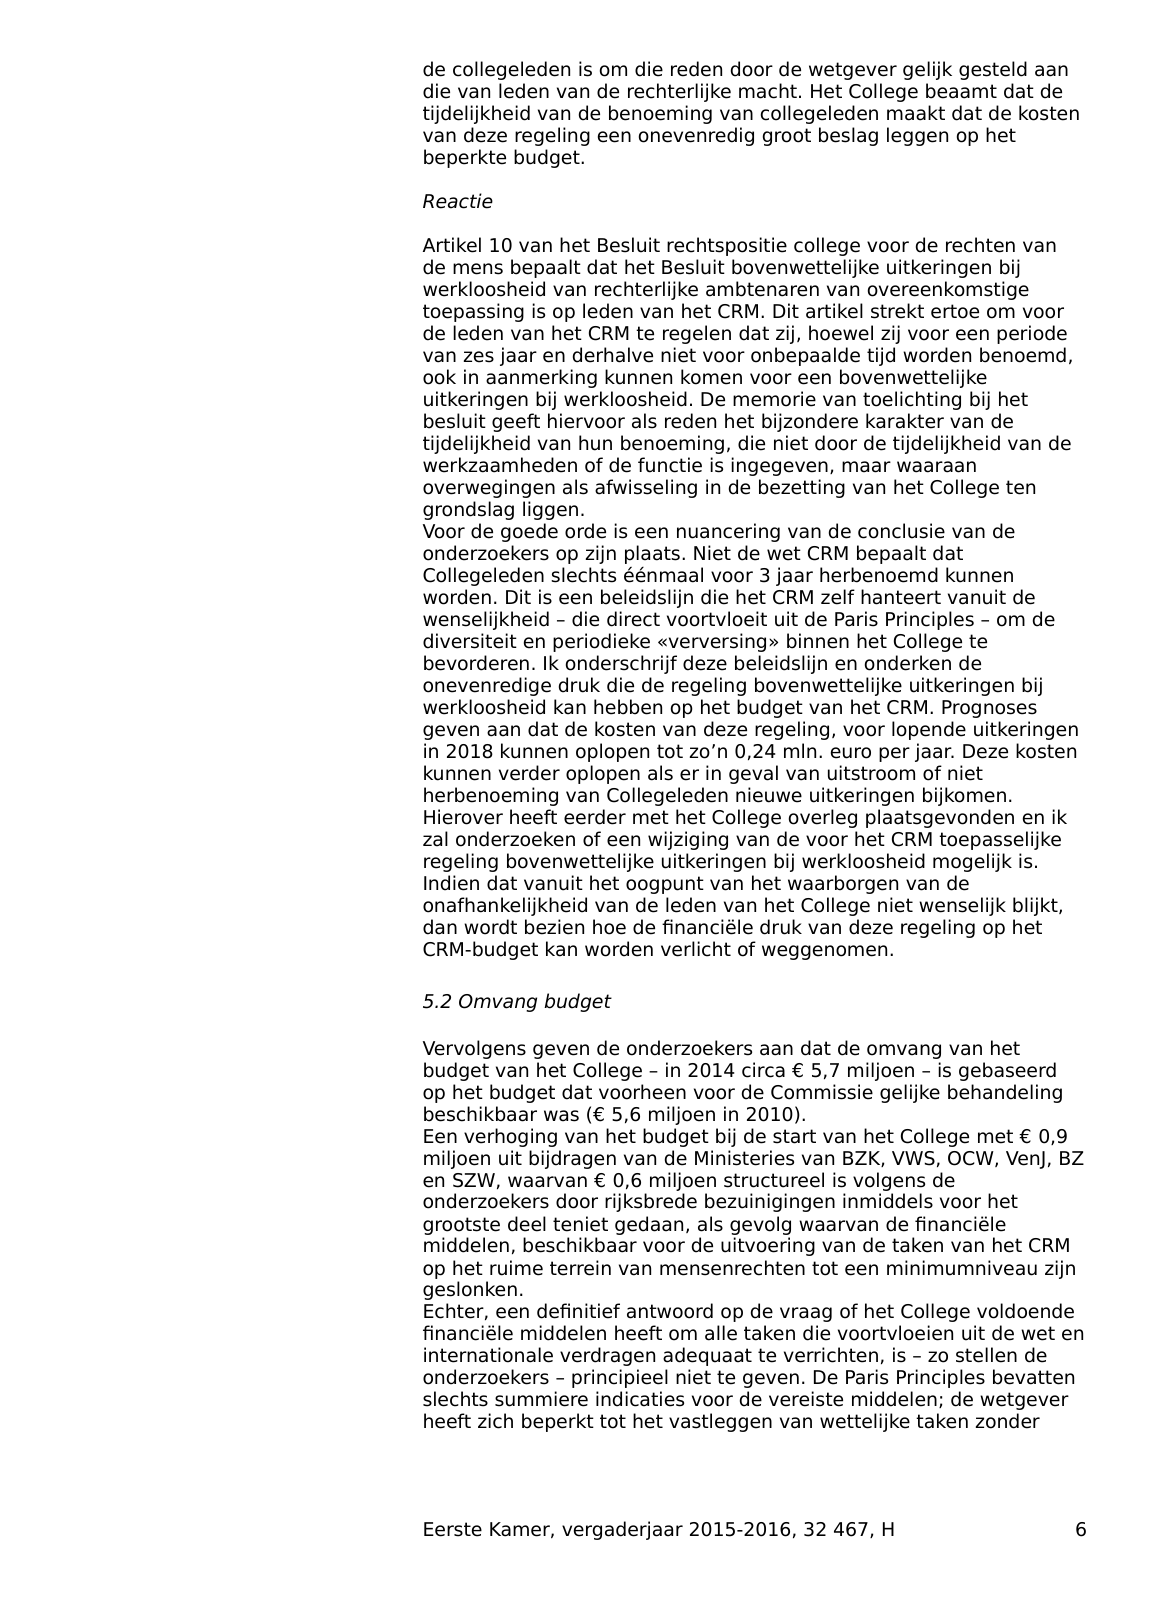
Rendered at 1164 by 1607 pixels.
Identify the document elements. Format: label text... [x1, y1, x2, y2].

text Vervolgens geven de onderzoekers aan dat de omvang van het budget van het College – in 2014 circa € 5,7 miljoen – is gebaseerd op het budget dat voorheen voor de Commissie gelijke behandeling beschikbaar was (€ 5,6 miljoen in 2010). [422, 1038, 1087, 1126]
text Artikel 10 van het Besluit rechtspositie college voor de rechten van de mens bepaalt dat het Besluit bovenwettelijke uitkeringen bij werkloosheid van rechterlijke ambtenaren van overeenkomstige toepassing is op leden van het CRM. Dit artikel strekt ertoe om voor de leden van het CRM te regelen dat zij, hoewel zij voor een periode van zes jaar en derhalve niet voor onbepaalde tijd worden benoemd, ook in aanmerking kunnen komen voor een bovenwettelijke uitkeringen bij werkloosheid. De memorie van toelichting bij het besluit geeft hiervoor als reden het bijzondere karakter van de tijdelijkheid van hun benoeming, die niet door de tijdelijkheid van de werkzaamheden of de functie is ingegeven, maar waaraan overwegingen als afwisseling in de bezetting van het College ten grondslag liggen. [422, 235, 1087, 521]
text Een verhoging van het budget bij de start van het College met € 0,9 miljoen uit bijdragen van de Ministeries van BZK, VWS, OCW, VenJ, BZ en SZW, waarvan € 0,6 miljoen structureel is volgens de onderzoekers door rijksbrede bezuinigingen inmiddels voor het grootste deel teniet gedaan, als gevolg waarvan de financiële middelen, beschikbaar voor de uitvoering van de taken van het CRM op het ruime terrein van mensenrechten tot een minimumniveau zijn geslonken. [422, 1126, 1087, 1301]
text Echter, een definitief antwoord op de vraag of het College voldoende financiële middelen heeft om alle taken die voortvloeien uit de wet en internationale verdragen adequaat te verrichten, is – zo stellen de onderzoekers – principieel niet te geven. De Paris Principles bevatten slechts summiere indicaties voor de vereiste middelen; de wetgever heeft zich beperkt tot het vastleggen van wettelijke taken zonder [422, 1301, 1087, 1433]
text Voor de goede orde is een nuancering van de conclusie van de onderzoekers op zijn plaats. Niet de wet CRM bepaalt dat Collegeleden slechts éénmaal voor 3 jaar herbenoemd kunnen worden. Dit is een beleidslijn die het CRM zelf hanteert vanuit de wenselijkheid – die direct voortvloeit uit de Paris Principles – om de diversiteit en periodieke «verversing» binnen het College te bevorderen. Ik onderschrijf deze beleidslijn en onderken de onevenredige druk die de regeling bovenwettelijke uitkeringen bij werkloosheid kan hebben op het budget van het CRM. Prognoses geven aan dat de kosten van deze regeling, voor lopende uitkeringen in 2018 kunnen oplopen tot zo’n 0,24 mln. euro per jaar. Deze kosten kunnen verder oplopen als er in geval van uitstroom of niet herbenoeming van Collegeleden nieuwe uitkeringen bijkomen. Hierover heeft eerder met het College overleg plaatsgevonden en ik zal onderzoeken of een wijziging van de voor het CRM toepasselijke regeling bovenwettelijke uitkeringen bij werkloosheid mogelijk is. Indien dat vanuit het oogpunt van het waarborgen van de onafhankelijkheid van de leden van het College niet wenselijk blijkt, dan wordt bezien hoe de financiële druk van deze regeling op het CRM-budget kan worden verlicht of weggenomen. [422, 521, 1087, 961]
subtitle Reactie [422, 191, 1087, 213]
text de collegeleden is om die reden door de wetgever gelijk gesteld aan die van leden van de rechterlijke macht. Het College beaamt dat de tijdelijkheid van de benoeming van collegeleden maakt dat de kosten van deze regeling een onevenredig groot beslag leggen op het beperkte budget. [422, 59, 1087, 169]
subtitle 5.2 Omvang budget [422, 991, 1087, 1013]
